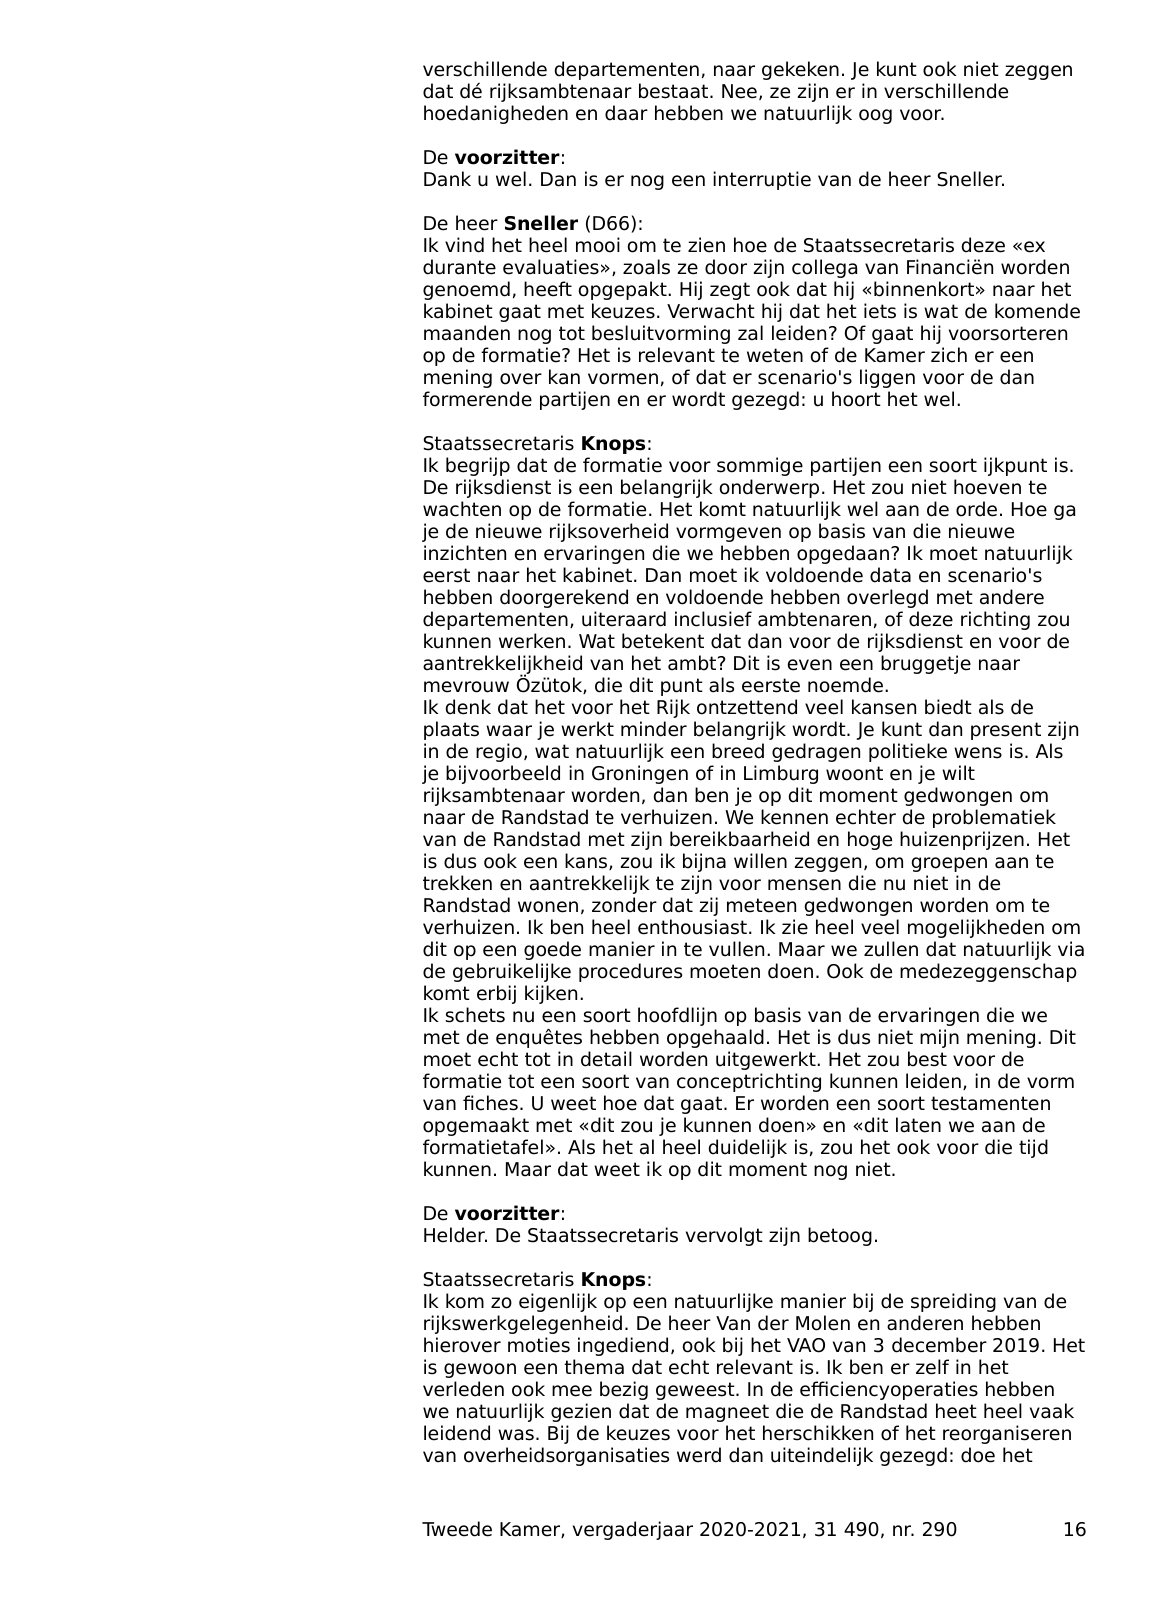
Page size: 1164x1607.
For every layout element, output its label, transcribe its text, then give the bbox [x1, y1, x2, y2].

text Ik kom zo eigenlijk op een natuurlijke manier bij de spreiding van de rijkswerkgelegenheid. De heer Van der Molen en anderen hebben hierover moties ingediend, ook bij het VAO van 3 december 2019. Het is gewoon een thema dat echt relevant is. Ik ben er zelf in het verleden ook mee bezig geweest. In de efficiencyoperaties hebben we natuurlijk gezien dat de magneet die de Randstad heet heel vaak leidend was. Bij de keuzes voor het herschikken of het reorganiseren van overheidsorganisaties werd dan uiteindelijk gezegd: doe het [422, 1291, 1087, 1467]
text Dank u wel. Dan is er nog een interruptie van de heer Sneller. [422, 169, 1087, 191]
text De voorzitter: [422, 147, 1087, 169]
text Helder. De Staatssecretaris vervolgt zijn betoog. [422, 1225, 1087, 1247]
text Staatssecretaris Knops: [422, 1269, 1087, 1291]
text verschillende departementen, naar gekeken. Je kunt ook niet zeggen dat dé rijksambtenaar bestaat. Nee, ze zijn er in verschillende hoedanigheden en daar hebben we natuurlijk oog voor. [422, 59, 1087, 125]
text Ik denk dat het voor het Rijk ontzettend veel kansen biedt als de plaats waar je werkt minder belangrijk wordt. Je kunt dan present zijn in de regio, wat natuurlijk een breed gedragen politieke wens is. Als je bijvoorbeeld in Groningen of in Limburg woont en je wilt rijksambtenaar worden, dan ben je op dit moment gedwongen om naar de Randstad te verhuizen. We kennen echter de problematiek van de Randstad met zijn bereikbaarheid en hoge huizenprijzen. Het is dus ook een kans, zou ik bijna willen zeggen, om groepen aan te trekken en aantrekkelijk te zijn voor mensen die nu niet in de Randstad wonen, zonder dat zij meteen gedwongen worden om te verhuizen. Ik ben heel enthousiast. Ik zie heel veel mogelijkheden om dit op een goede manier in te vullen. Maar we zullen dat natuurlijk via de gebruikelijke procedures moeten doen. Ook de medezeggenschap komt erbij kijken. [422, 697, 1087, 1005]
text Staatssecretaris Knops: [422, 433, 1087, 455]
text Ik schets nu een soort hoofdlijn op basis van de ervaringen die we met de enquêtes hebben opgehaald. Het is dus niet mijn mening. Dit moet echt tot in detail worden uitgewerkt. Het zou best voor de formatie tot een soort van conceptrichting kunnen leiden, in de vorm van fiches. U weet hoe dat gaat. Er worden een soort testamenten opgemaakt met «dit zou je kunnen doen» en «dit laten we aan de formatietafel». Als het al heel duidelijk is, zou het ook voor die tijd kunnen. Maar dat weet ik op dit moment nog niet. [422, 1005, 1087, 1181]
text De voorzitter: [422, 1203, 1087, 1225]
text Ik vind het heel mooi om te zien hoe de Staatssecretaris deze «ex durante evaluaties», zoals ze door zijn collega van Financiën worden genoemd, heeft opgepakt. Hij zegt ook dat hij «binnenkort» naar het kabinet gaat met keuzes. Verwacht hij dat het iets is wat de komende maanden nog tot besluitvorming zal leiden? Of gaat hij voorsorteren op de formatie? Het is relevant te weten of de Kamer zich er een mening over kan vormen, of dat er scenario's liggen voor de dan formerende partijen en er wordt gezegd: u hoort het wel. [422, 235, 1087, 411]
text Ik begrijp dat de formatie voor sommige partijen een soort ijkpunt is. De rijksdienst is een belangrijk onderwerp. Het zou niet hoeven te wachten op de formatie. Het komt natuurlijk wel aan de orde. Hoe ga je de nieuwe rijksoverheid vormgeven op basis van die nieuwe inzichten en ervaringen die we hebben opgedaan? Ik moet natuurlijk eerst naar het kabinet. Dan moet ik voldoende data en scenario's hebben doorgerekend en voldoende hebben overlegd met andere departementen, uiteraard inclusief ambtenaren, of deze richting zou kunnen werken. Wat betekent dat dan voor de rijksdienst en voor de aantrekkelijkheid van het ambt? Dit is even een bruggetje naar mevrouw Özütok, die dit punt als eerste noemde. [422, 455, 1087, 697]
text De heer Sneller (D66): [422, 213, 1087, 235]
